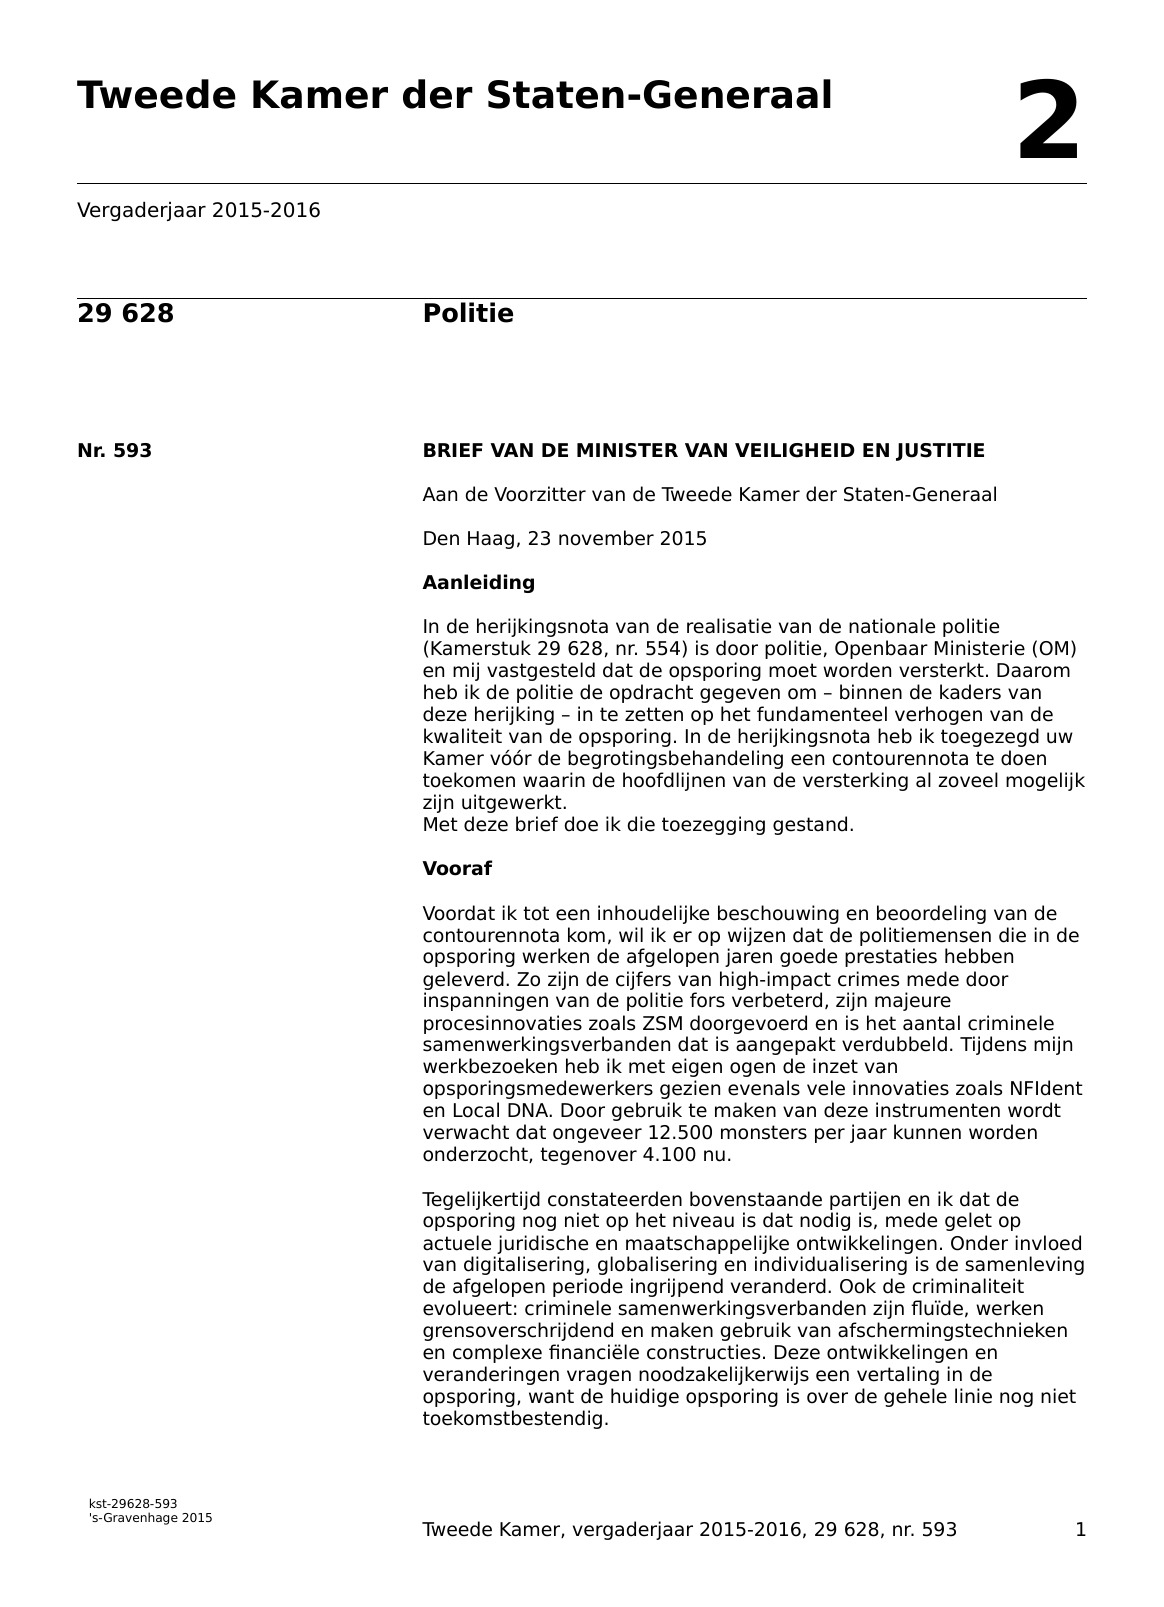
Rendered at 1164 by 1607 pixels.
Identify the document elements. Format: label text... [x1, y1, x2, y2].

subtitle Aanleiding [422, 572, 1087, 594]
subtitle 29 628 Politie [77, 299, 1087, 329]
table_cell Vergaderjaar 2015-2016 [77, 184, 1087, 298]
text kst-29628-593 [88, 1497, 323, 1511]
text Aan de Voorzitter van de Tweede Kamer der Staten-Generaal [422, 484, 1087, 506]
table_header 2 [886, 59, 1087, 183]
table_header Tweede Kamer der Staten-Generaal [77, 59, 886, 183]
text Tegelijkertijd constateerden bovenstaande partijen en ik dat de opsporing nog niet op het niveau is dat nodig is, mede gelet op actuele juridische en maatschappelijke ontwikkelingen. Onder invloed van digitalisering, globalisering en individualisering is de samenleving de afgelopen periode ingrijpend veranderd. Ook de criminaliteit evolueert: criminele samenwerkingsverbanden zijn fluïde, werken grensoverschrijdend en maken gebruik van afschermingstechnieken en complexe financiële constructies. Deze ontwikkelingen en veranderingen vragen noodzakelijkerwijs een vertaling in de opsporing, want de huidige opsporing is over de gehele linie nog niet toekomstbestendig. [422, 1188, 1087, 1430]
text 's-Gravenhage 2015 [88, 1511, 323, 1525]
subtitle Nr. 593 BRIEF VAN DE MINISTER VAN VEILIGHEID EN JUSTITIE [77, 440, 1087, 462]
text Voordat ik tot een inhoudelijke beschouwing en beoordeling van de contourennota kom, wil ik er op wijzen dat de politiemensen die in de opsporing werken de afgelopen jaren goede prestaties hebben geleverd. Zo zijn de cijfers van high-impact crimes mede door inspanningen van de politie fors verbeterd, zijn majeure procesinnovaties zoals ZSM doorgevoerd en is het aantal criminele samenwerkingsverbanden dat is aangepakt verdubbeld. Tijdens mijn werkbezoeken heb ik met eigen ogen de inzet van opsporingsmedewerkers gezien evenals vele innovaties zoals NFIdent en Local DNA. Door gebruik te maken van deze instrumenten wordt verwacht dat ongeveer 12.500 monsters per jaar kunnen worden onderzocht, tegenover 4.100 nu. [422, 902, 1087, 1166]
subtitle Vooraf [422, 858, 1087, 880]
text In de herijkingsnota van de realisatie van de nationale politie (Kamerstuk 29 628, nr. 554) is door politie, Openbaar Ministerie (OM) en mij vastgesteld dat de opsporing moet worden versterkt. Daarom heb ik de politie de opdracht gegeven om – binnen de kaders van deze herijking – in te zetten op het fundamenteel verhogen van de kwaliteit van de opsporing. In de herijkingsnota heb ik toegezegd uw Kamer vóór de begrotingsbehandeling een contourennota te doen toekomen waarin de hoofdlijnen van de versterking al zoveel mogelijk zijn uitgewerkt. [422, 616, 1087, 814]
text Den Haag, 23 november 2015 [422, 528, 1087, 550]
text Met deze brief doe ik die toezegging gestand. [422, 814, 1087, 836]
